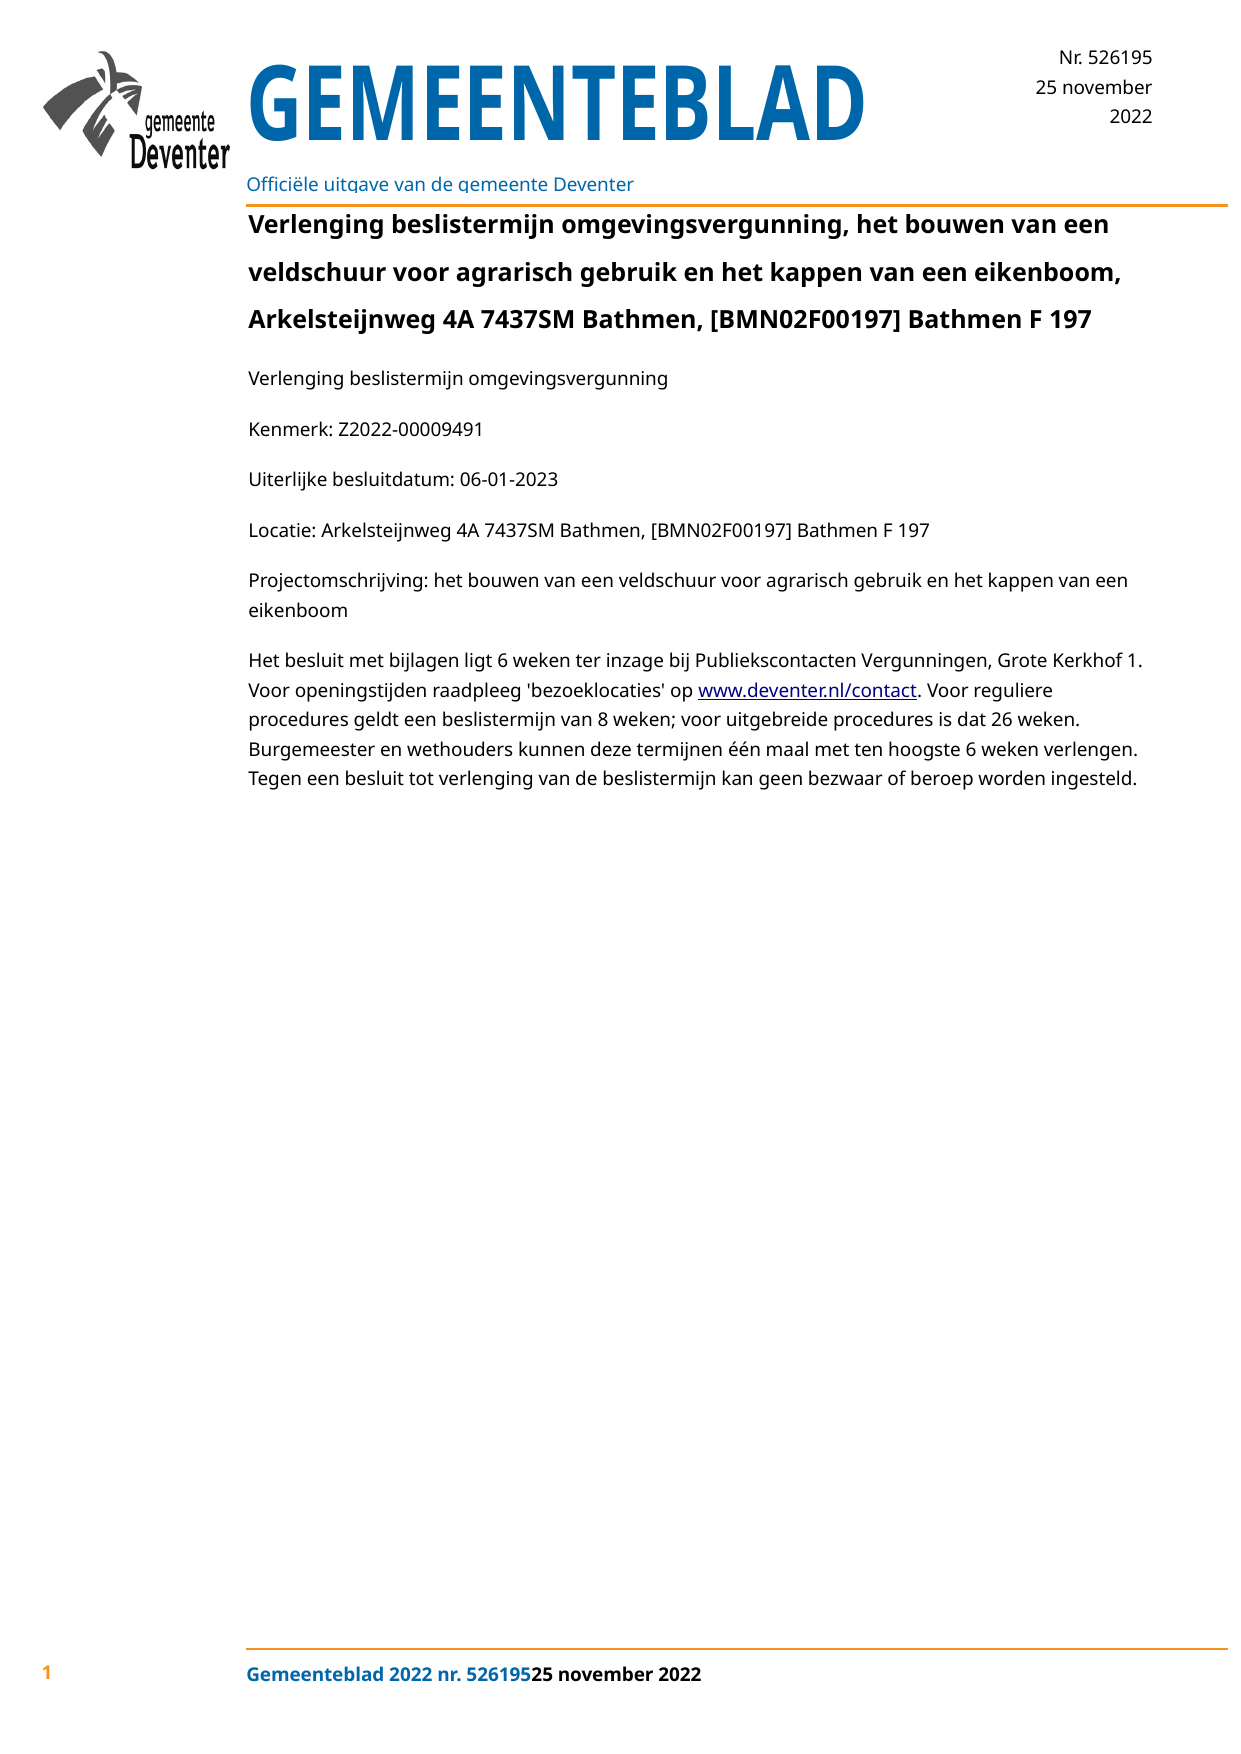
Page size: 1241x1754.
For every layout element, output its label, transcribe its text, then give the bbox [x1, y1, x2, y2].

text Verlenging beslistermijn omgevingsvergunning [248, 366, 1152, 391]
text Locatie: Arkelsteijnweg 4A 7437SM Bathmen, [BMN02F00197] Bathmen F 197 [248, 517, 1152, 542]
text Kenmerk: Z2022-00009491 [248, 416, 1152, 442]
text Verlenging beslistermijn omgevingsvergunning, het bouwen van een veldschuur voor agrarisch gebruik en het kappen van een eikenboom, Arkelsteijnweg 4A 7437SM Bathmen, [BMN02F00197] Bathmen F 197 [248, 207, 1152, 336]
text Het besluit met bijlagen ligt 6 weken ter inzage bij Publiekscontacten Vergunningen, Grote Kerkhof 1. Voor openingstijden raadpleeg 'bezoeklocaties' op www.deventer.nl/contact. Voor reguliere procedures geldt een beslistermijn van 8 weken; voor uitgebreide procedures is dat 26 weken. Burgemeester en wethouders kunnen deze termijnen één maal met ten hoogste 6 weken verlengen. Tegen een besluit tot verlenging van de beslistermijn kan geen bezwaar of beroep worden ingesteld. [248, 647, 1152, 791]
text Uiterlijke besluitdatum: 06-01-2023 [248, 466, 1152, 492]
picture [41, 47, 231, 172]
text Projectomschrijving: het bouwen van een veldschuur voor agrarisch gebruik en het kappen van een eikenboom [248, 567, 1152, 622]
